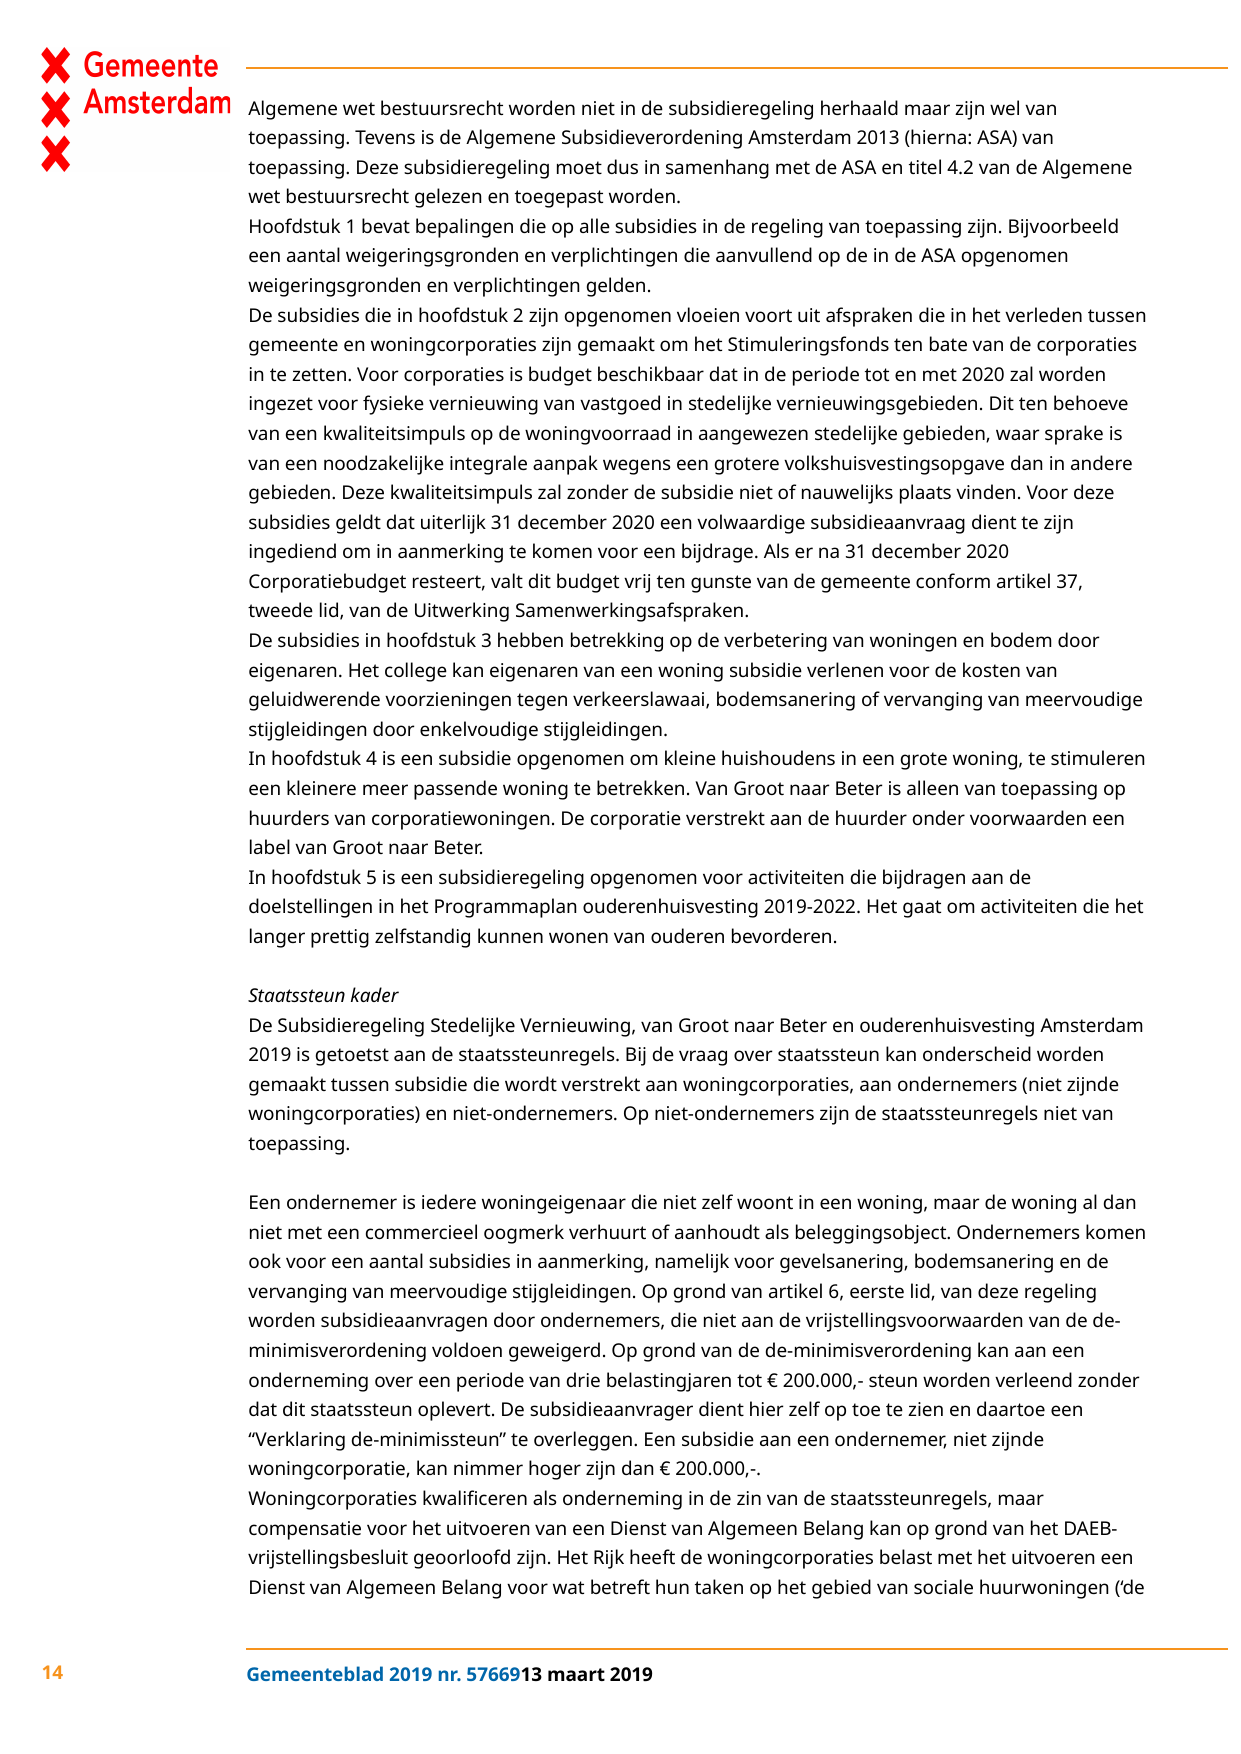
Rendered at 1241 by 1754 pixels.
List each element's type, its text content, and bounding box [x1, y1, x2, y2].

text Staatssteun kader [248, 982, 1152, 1008]
text De subsidies in hoofdstuk 3 hebben betrekking op de verbetering van woningen en bodem door eigenaren. Het college kan eigenaren van een woning subsidie verlenen voor de kosten van geluidwerende voorzieningen tegen verkeerslawaai, bodemsanering of vervanging van meervoudige stijgleidingen door enkelvoudige stijgleidingen. [248, 627, 1152, 742]
picture [41, 47, 231, 172]
text De subsidies die in hoofdstuk 2 zijn opgenomen vloeien voort uit afspraken die in het verleden tussen gemeente en woningcorporaties zijn gemaakt om het Stimuleringsfonds ten bate van de corporaties in te zetten. Voor corporaties is budget beschikbaar dat in de periode tot en met 2020 zal worden ingezet voor fysieke vernieuwing van vastgoed in stedelijke vernieuwingsgebieden. Dit ten behoeve van een kwaliteitsimpuls op de woningvoorraad in aangewezen stedelijke gebieden, waar sprake is van een noodzakelijke integrale aanpak wegens een grotere volkshuisvestingsopgave dan in andere gebieden. Deze kwaliteitsimpuls zal zonder de subsidie niet of nauwelijks plaats vinden. Voor deze subsidies geldt dat uiterlijk 31 december 2020 een volwaardige subsidieaanvraag dient te zijn ingediend om in aanmerking te komen voor een bijdrage. Als er na 31 december 2020 Corporatiebudget resteert, valt dit budget vrij ten gunste van de gemeente conform artikel 37, tweede lid, van de Uitwerking Samenwerkingsafspraken. [248, 302, 1152, 623]
text Algemene wet bestuursrecht worden niet in de subsidieregeling herhaald maar zijn wel van toepassing. Tevens is de Algemene Subsidieverordening Amsterdam 2013 (hierna: ASA) van toepassing. Deze subsidieregeling moet dus in samenhang met de ASA en titel 4.2 van de Algemene wet bestuursrecht gelezen en toegepast worden. [248, 95, 1152, 209]
text Woningcorporaties kwalificeren als onderneming in de zin van de staatssteunregels, maar compensatie voor het uitvoeren van een Dienst van Algemeen Belang kan op grond van het DAEB-vrijstellingsbesluit geoorloofd zijn. Het Rijk heeft de woningcorporaties belast met het uitvoeren een Dienst van Algemeen Belang voor wat betreft hun taken op het gebied van sociale huurwoningen (‘de [248, 1485, 1152, 1600]
text De Subsidieregeling Stedelijke Vernieuwing, van Groot naar Beter en ouderenhuisvesting Amsterdam 2019 is getoetst aan de staatssteunregels. Bij de vraag over staatssteun kan onderscheid worden gemaakt tussen subsidie die wordt verstrekt aan woningcorporaties, aan ondernemers (niet zijnde woningcorporaties) en niet-ondernemers. Op niet-ondernemers zijn de staatssteunregels niet van toepassing. [248, 1012, 1152, 1156]
text Een ondernemer is iedere woningeigenaar die niet zelf woont in een woning, maar de woning al dan niet met een commercieel oogmerk verhuurt of aanhoudt als beleggingsobject. Ondernemers komen ook voor een aantal subsidies in aanmerking, namelijk voor gevelsanering, bodemsanering en de vervanging van meervoudige stijgleidingen. Op grond van artikel 6, eerste lid, van deze regeling worden subsidieaanvragen door ondernemers, die niet aan de vrijstellingsvoorwaarden van de de-minimisverordening voldoen geweigerd. Op grond van de de-minimisverordening kan aan een onderneming over een periode van drie belastingjaren tot € 200.000,- steun worden verleend zonder dat dit staatssteun oplevert. De subsidieaanvrager dient hier zelf op toe te zien en daartoe een “Verklaring de-minimissteun” te overleggen. Een subsidie aan een ondernemer, niet zijnde woningcorporatie, kan nimmer hoger zijn dan € 200.000,-. [248, 1189, 1152, 1481]
text Hoofdstuk 1 bevat bepalingen die op alle subsidies in de regeling van toepassing zijn. Bijvoorbeeld een aantal weigeringsgronden en verplichtingen die aanvullend op de in de ASA opgenomen weigeringsgronden en verplichtingen gelden. [248, 213, 1152, 298]
text In hoofdstuk 5 is een subsidieregeling opgenomen voor activiteiten die bijdragen aan de doelstellingen in het Programmaplan ouderenhuisvesting 2019-2022. Het gaat om activiteiten die het langer prettig zelfstandig kunnen wonen van ouderen bevorderen. [248, 864, 1152, 949]
text In hoofdstuk 4 is een subsidie opgenomen om kleine huishoudens in een grote woning, te stimuleren een kleinere meer passende woning te betrekken. Van Groot naar Beter is alleen van toepassing op huurders van corporatiewoningen. De corporatie verstrekt aan de huurder onder voorwaarden een label van Groot naar Beter. [248, 746, 1152, 860]
